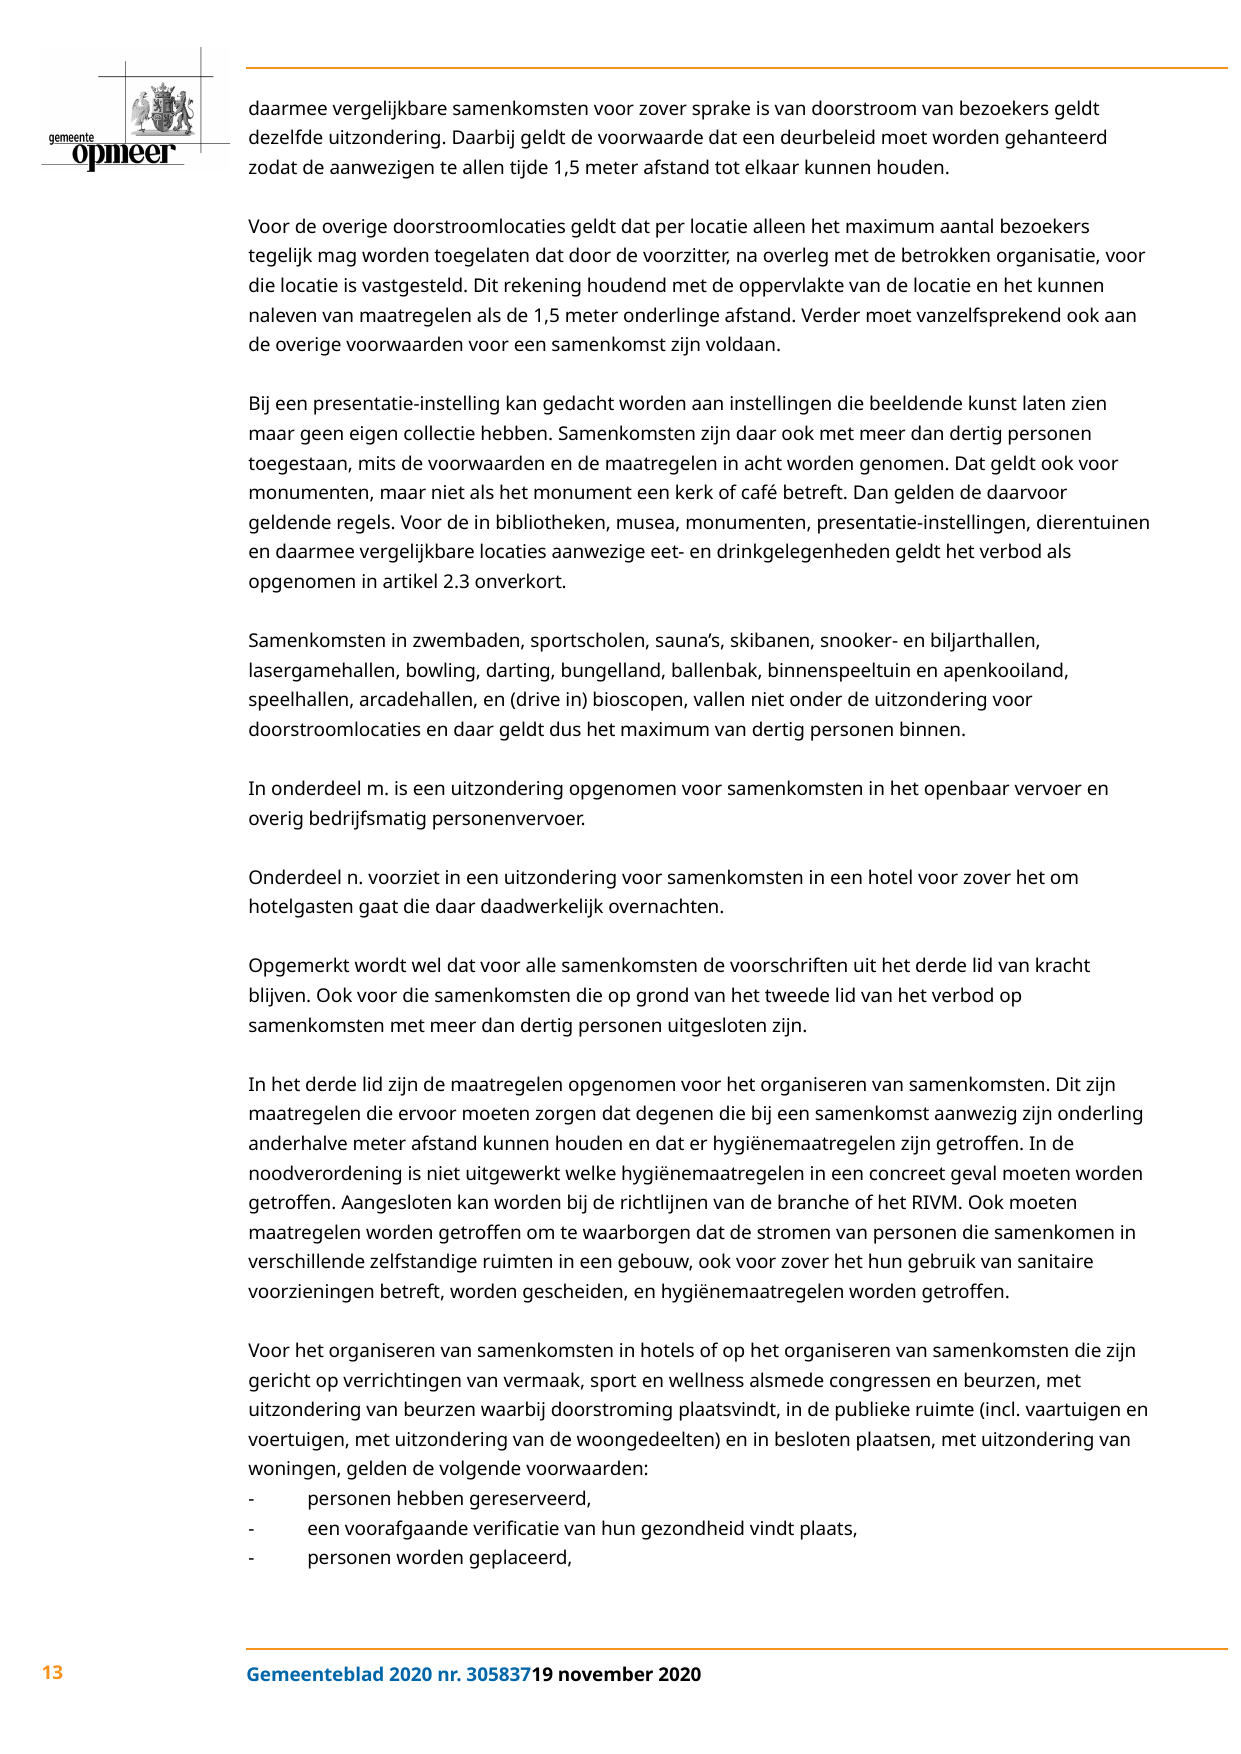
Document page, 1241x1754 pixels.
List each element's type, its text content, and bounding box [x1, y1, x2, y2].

text Voor de overige doorstroomlocaties geldt dat per locatie alleen het maximum aantal bezoekers tegelijk mag worden toegelaten dat door de voorzitter, na overleg met de betrokken organisatie, voor die locatie is vastgesteld. Dit rekening houdend met de oppervlakte van de locatie en het kunnen naleven van maatregelen als de 1,5 meter onderlinge afstand. Verder moet vanzelfsprekend ook aan de overige voorwaarden voor een samenkomst zijn voldaan. [248, 213, 1152, 357]
text Opgemerkt wordt wel dat voor alle samenkomsten de voorschriften uit het derde lid van kracht blijven. Ook voor die samenkomsten die op grond van het tweede lid van het verbod op samenkomsten met meer dan dertig personen uitgesloten zijn. [248, 953, 1152, 1038]
list een voorafgaande verificatie van hun gezondheid vindt plaats, [248, 1515, 1152, 1541]
list personen worden geplaceerd, [248, 1544, 1152, 1570]
text Voor het organiseren van samenkomsten in hotels of op het organiseren van samenkomsten die zijn gericht op verrichtingen van vermaak, sport en wellness alsmede congressen en beurzen, met uitzondering van beurzen waarbij doorstroming plaatsvindt, in de publieke ruimte (incl. vaartuigen en voertuigen, met uitzondering van de woongedeelten) en in besloten plaatsen, met uitzondering van woningen, gelden de volgende voorwaarden: [248, 1337, 1152, 1481]
picture [41, 47, 231, 172]
text In het derde lid zijn de maatregelen opgenomen voor het organiseren van samenkomsten. Dit zijn maatregelen die ervoor moeten zorgen dat degenen die bij een samenkomst aanwezig zijn onderling anderhalve meter afstand kunnen houden en dat er hygiënemaatregelen zijn getroffen. In de noodverordening is niet uitgewerkt welke hygiënemaatregelen in een concreet geval moeten worden getroffen. Aangesloten kan worden bij de richtlijnen van de branche of het RIVM. Ook moeten maatregelen worden getroffen om te waarborgen dat de stromen van personen die samenkomen in verschillende zelfstandige ruimten in een gebouw, ook voor zover het hun gebruik van sanitaire voorzieningen betreft, worden gescheiden, en hygiënemaatregelen worden getroffen. [248, 1071, 1152, 1304]
text Onderdeel n. voorziet in een uitzondering voor samenkomsten in een hotel voor zover het om hotelgasten gaat die daar daadwerkelijk overnachten. [248, 864, 1152, 919]
text Bij een presentatie-instelling kan gedacht worden aan instellingen die beeldende kunst laten zien maar geen eigen collectie hebben. Samenkomsten zijn daar ook met meer dan dertig personen toegestaan, mits de voorwaarden en de maatregelen in acht worden genomen. Dat geldt ook voor monumenten, maar niet als het monument een kerk of café betreft. Dan gelden de daarvoor geldende regels. Voor de in bibliotheken, musea, monumenten, presentatie-instellingen, dierentuinen en daarmee vergelijkbare locaties aanwezige eet- en drinkgelegenheden geldt het verbod als opgenomen in artikel 2.3 onverkort. [248, 391, 1152, 594]
text In onderdeel m. is een uitzondering opgenomen voor samenkomsten in het openbaar vervoer en overig bedrijfsmatig personenvervoer. [248, 775, 1152, 831]
list personen hebben gereserveerd, [248, 1485, 1152, 1511]
text Samenkomsten in zwembaden, sportscholen, sauna’s, skibanen, snooker- en biljarthallen, lasergamehallen, bowling, darting, bungelland, ballenbak, binnenspeeltuin en apenkooiland, speelhallen, arcadehallen, en (drive in) bioscopen, vallen niet onder de uitzondering voor doorstroomlocaties en daar geldt dus het maximum van dertig personen binnen. [248, 627, 1152, 742]
text daarmee vergelijkbare samenkomsten voor zover sprake is van doorstroom van bezoekers geldt dezelfde uitzondering. Daarbij geldt de voorwaarde dat een deurbeleid moet worden gehanteerd zodat de aanwezigen te allen tijde 1,5 meter afstand tot elkaar kunnen houden. [248, 95, 1152, 180]
